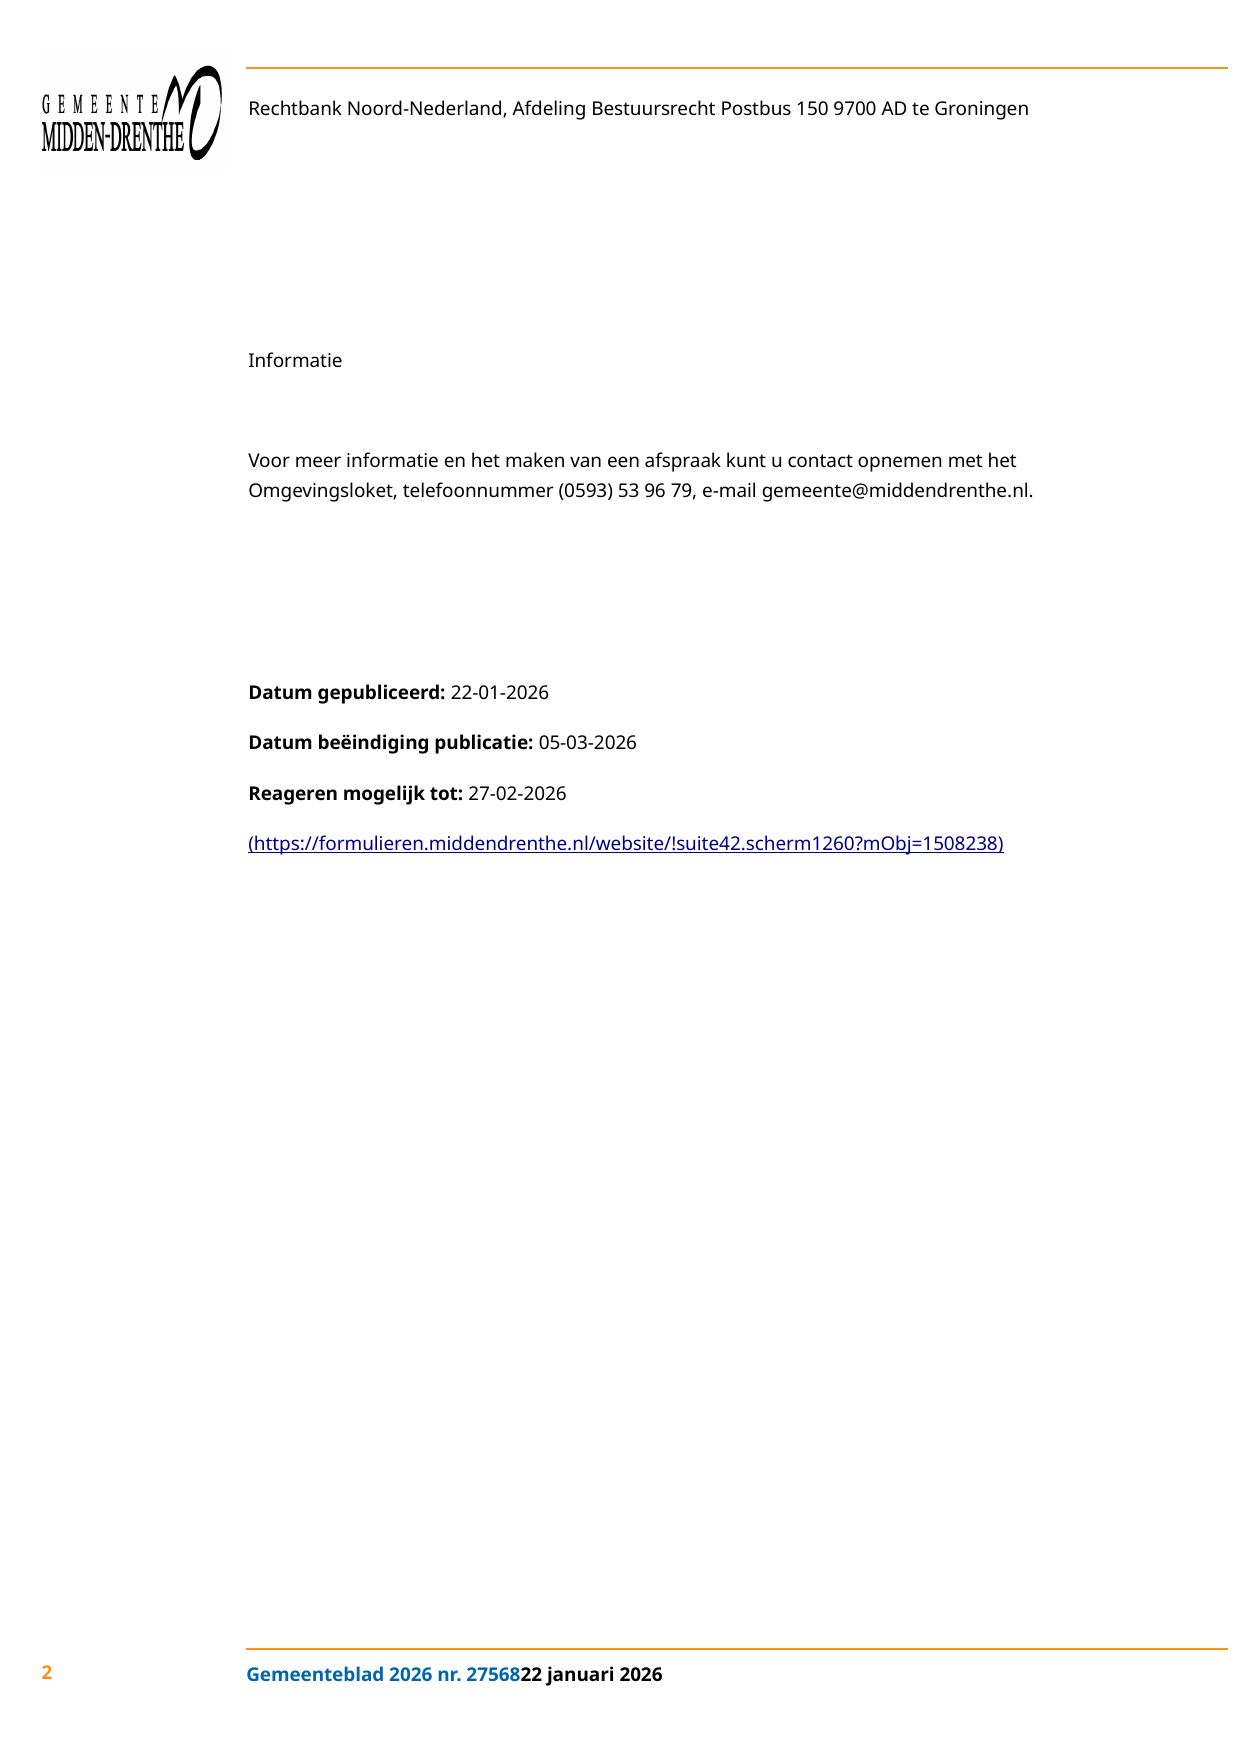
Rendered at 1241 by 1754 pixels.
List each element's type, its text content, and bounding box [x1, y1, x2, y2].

picture [41, 47, 231, 172]
text Datum gepubliceerd: 22-01-2026 [248, 679, 1152, 705]
text Rechtbank Noord-Nederland, Afdeling Bestuursrecht Postbus 150 9700 AD te Groningen [248, 95, 1152, 121]
text (https://formulieren.middendrenthe.nl/website/!suite42.scherm1260?mObj=1508238) [248, 830, 1152, 856]
text Voor meer informatie en het maken van een afspraak kunt u contact opnemen met het Omgevingsloket, telefoonnummer (0593) 53 96 79, e-mail gemeente@middendrenthe.nl. [248, 448, 1152, 503]
text Informatie [248, 347, 1152, 373]
text Reageren mogelijk tot: 27-02-2026 [248, 780, 1152, 806]
text Datum beëindiging publicatie: 05-03-2026 [248, 729, 1152, 755]
